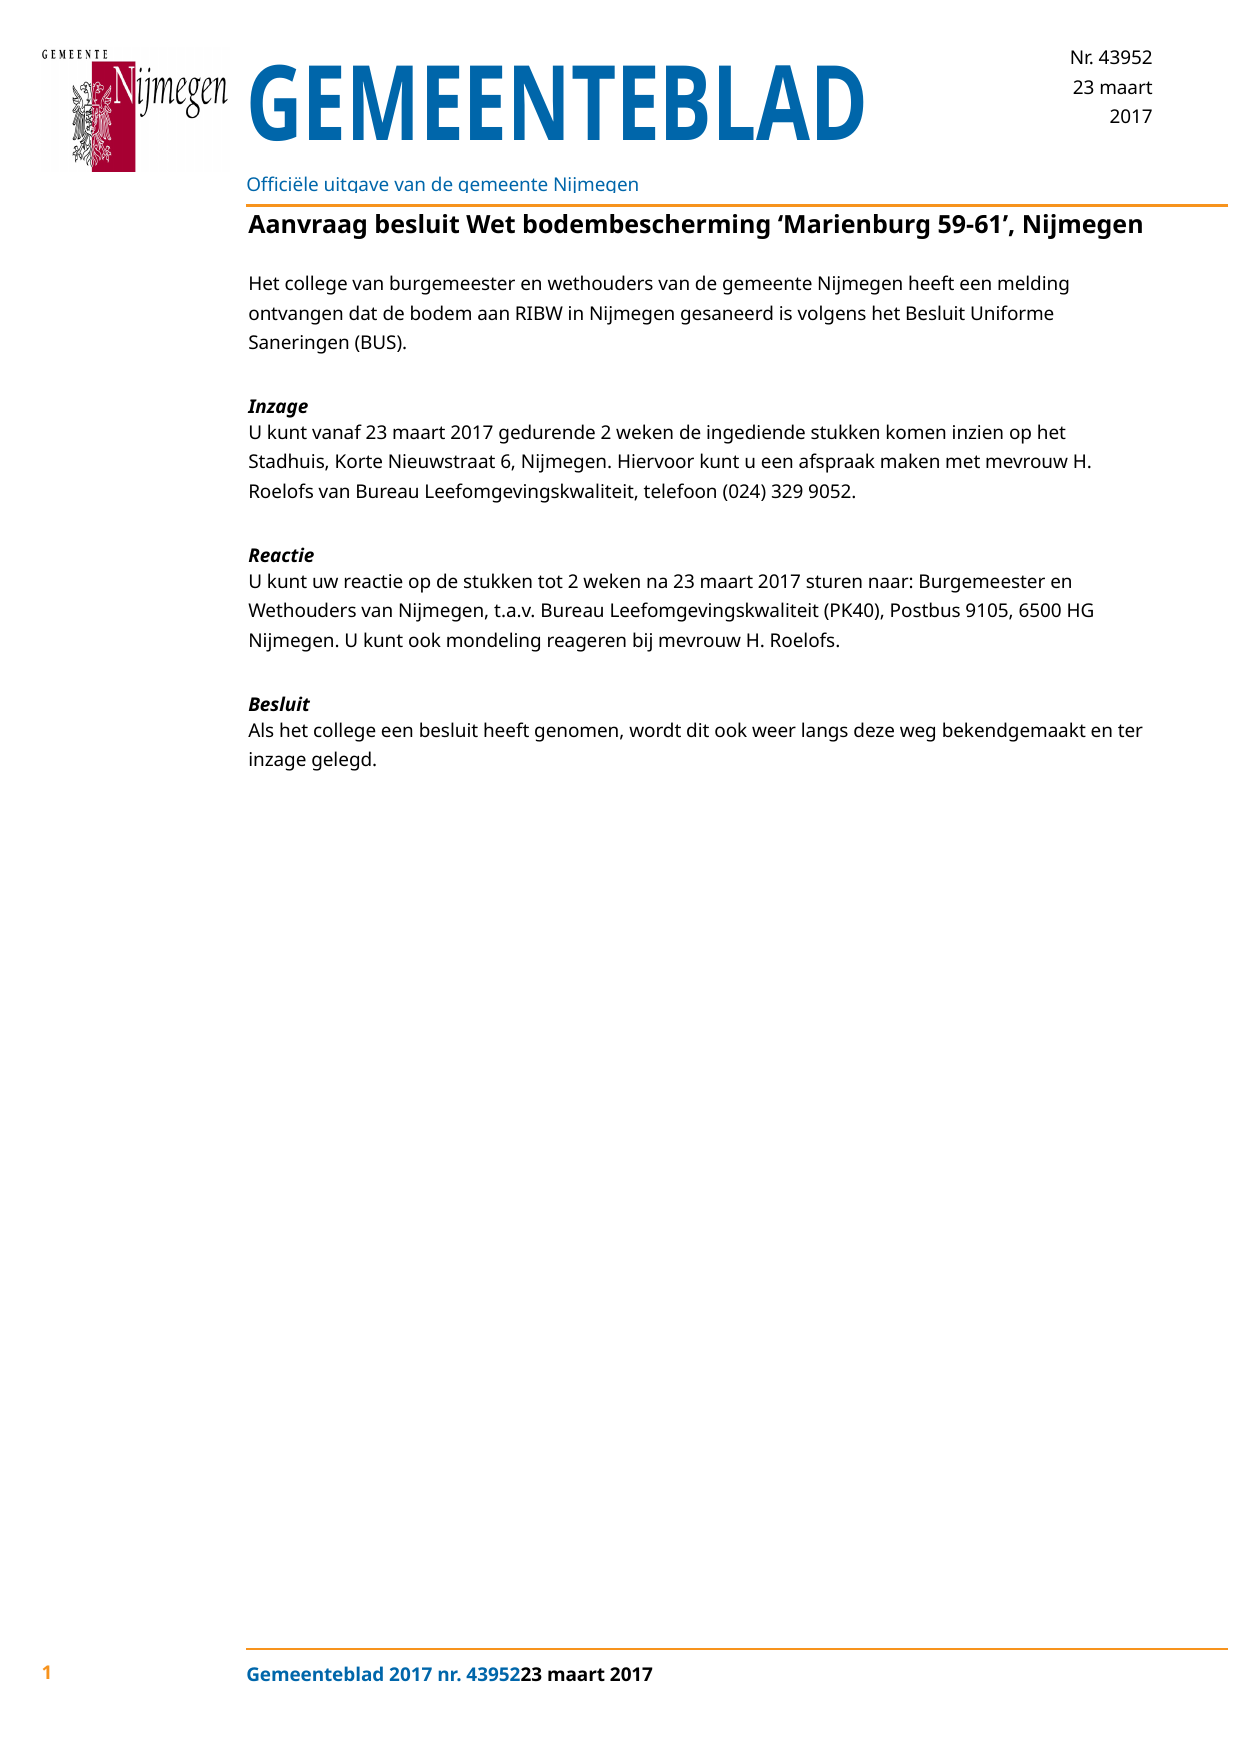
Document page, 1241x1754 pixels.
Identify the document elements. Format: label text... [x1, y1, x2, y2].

picture [41, 47, 231, 172]
text Reactie [248, 542, 1152, 568]
text U kunt vanaf 23 maart 2017 gedurende 2 weken de ingediende stukken komen inzien op het Stadhuis, Korte Nieuwstraat 6, Nijmegen. Hiervoor kunt u een afspraak maken met mevrouw H. Roelofs van Bureau Leefomgevingskwaliteit, telefoon (024) 329 9052. [248, 419, 1152, 504]
text Besluit [248, 691, 1152, 717]
text Als het college een besluit heeft genomen, wordt dit ook weer langs deze weg bekendgemaakt en ter inzage gelegd. [248, 717, 1152, 772]
text U kunt uw reactie op de stukken tot 2 weken na 23 maart 2017 sturen naar: Burgemeester en Wethouders van Nijmegen, t.a.v. Bureau Leefomgevingskwaliteit (PK40), Postbus 9105, 6500 HG Nijmegen. U kunt ook mondeling reageren bij mevrouw H. Roelofs. [248, 568, 1152, 653]
text Inzage [248, 393, 1152, 419]
text Het college van burgemeester en wethouders van de gemeente Nijmegen heeft een melding ontvangen dat de bodem aan RIBW in Nijmegen gesaneerd is volgens het Besluit Uniforme Saneringen (BUS). [248, 270, 1152, 355]
text Aanvraag besluit Wet bodembescherming ‘Marienburg 59-61’, Nijmegen [248, 207, 1152, 241]
